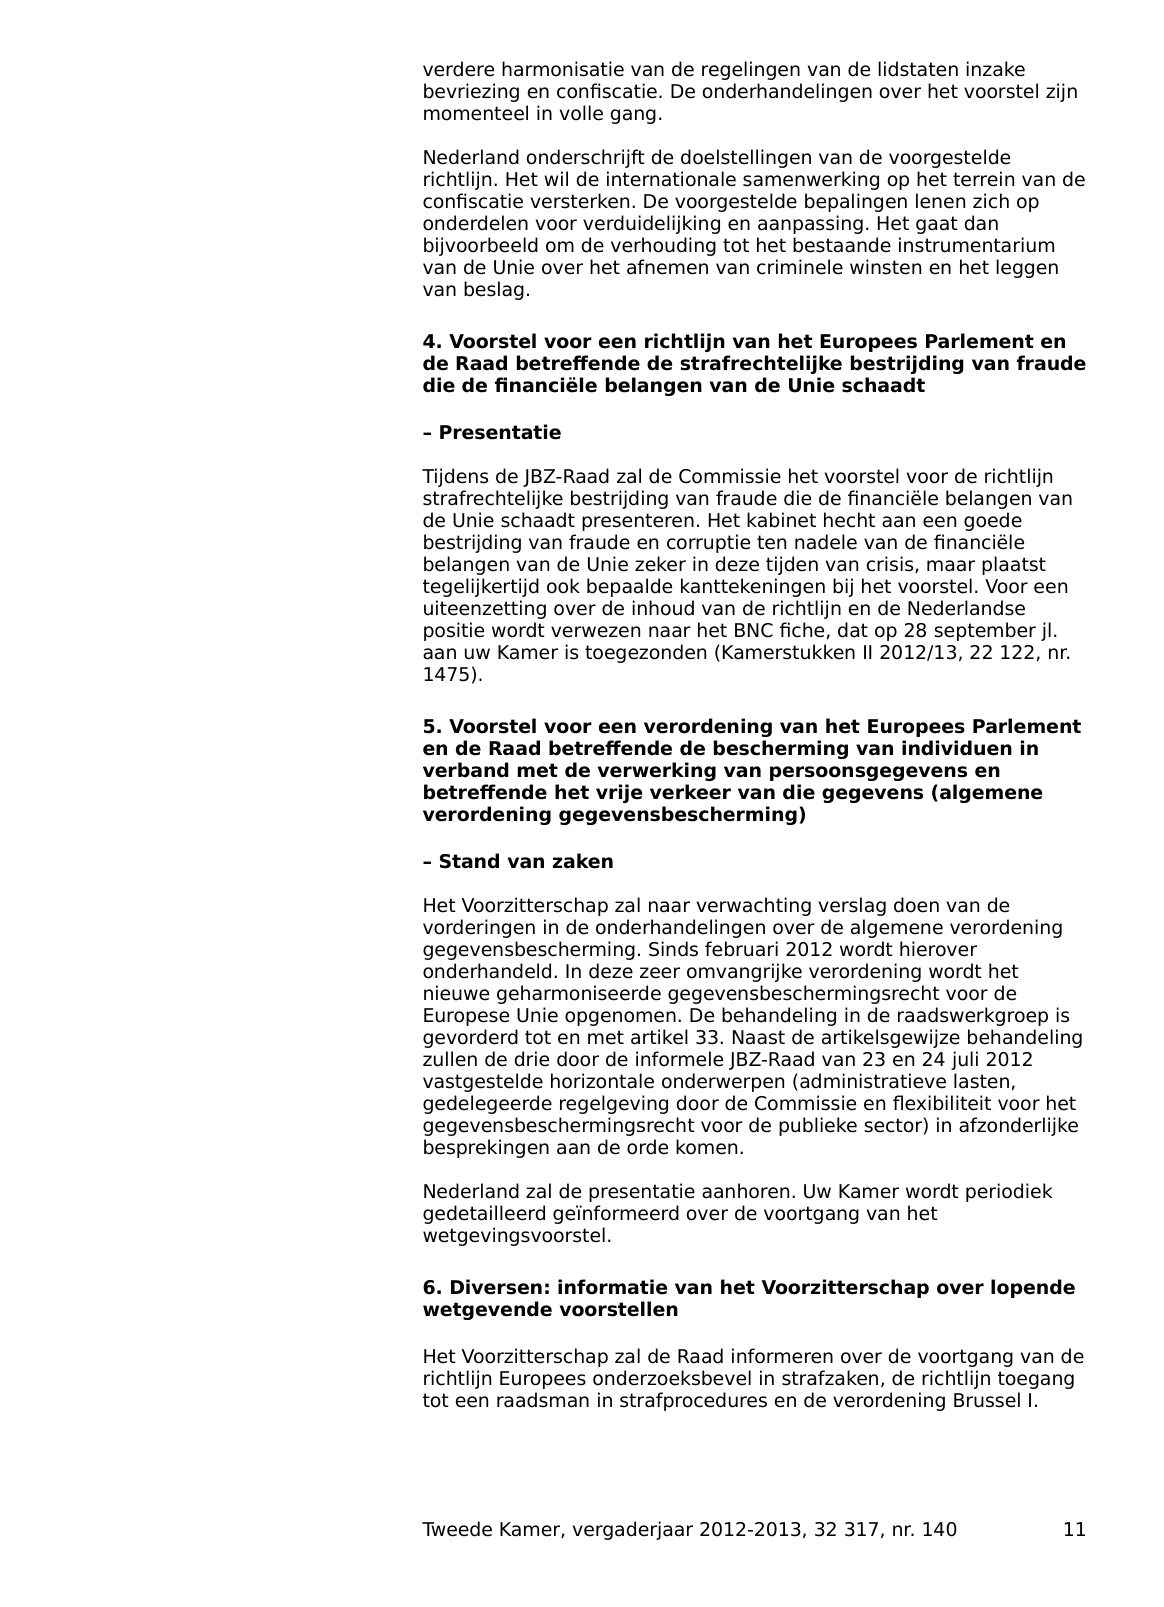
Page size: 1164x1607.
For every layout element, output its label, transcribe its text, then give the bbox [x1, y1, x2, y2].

subtitle 5. Voorstel voor een verordening van het Europees Parlement en de Raad betreffende de bescherming van individuen in verband met de verwerking van persoonsgegevens en betreffende het vrije verkeer van die gegevens (algemene verordening gegevensbescherming) [422, 716, 1087, 826]
text Nederland zal de presentatie aanhoren. Uw Kamer wordt periodiek gedetailleerd geïnformeerd over de voortgang van het wetgevingsvoorstel. [422, 1181, 1087, 1247]
subtitle – Stand van zaken [422, 851, 1087, 873]
subtitle 4. Voorstel voor een richtlijn van het Europees Parlement en de Raad betreffende de strafrechtelijke bestrijding van fraude die de financiële belangen van de Unie schaadt [422, 331, 1087, 397]
text Het Voorzitterschap zal naar verwachting verslag doen van de vorderingen in de onderhandelingen over de algemene verordening gegevensbescherming. Sinds februari 2012 wordt hierover onderhandeld. In deze zeer omvangrijke verordening wordt het nieuwe geharmoniseerde gegevensbeschermingsrecht voor de Europese Unie opgenomen. De behandeling in de raadswerkgroep is gevorderd tot en met artikel 33. Naast de artikelsgewijze behandeling zullen de drie door de informele JBZ-Raad van 23 en 24 juli 2012 vastgestelde horizontale onderwerpen (administratieve lasten, gedelegeerde regelgeving door de Commissie en flexibiliteit voor het gegevensbeschermingsrecht voor de publieke sector) in afzonderlijke besprekingen aan de orde komen. [422, 895, 1087, 1159]
text Tijdens de JBZ-Raad zal de Commissie het voorstel voor de richtlijn strafrechtelijke bestrijding van fraude die de financiële belangen van de Unie schaadt presenteren. Het kabinet hecht aan een goede bestrijding van fraude en corruptie ten nadele van de financiële belangen van de Unie zeker in deze tijden van crisis, maar plaatst tegelijkertijd ook bepaalde kanttekeningen bij het voorstel. Voor een uiteenzetting over de inhoud van de richtlijn en de Nederlandse positie wordt verwezen naar het BNC fiche, dat op 28 september jl. aan uw Kamer is toegezonden (Kamerstukken II 2012/13, 22 122, nr. 1475). [422, 466, 1087, 686]
text Het Voorzitterschap zal de Raad informeren over de voortgang van de richtlijn Europees onderzoeksbevel in strafzaken, de richtlijn toegang tot een raadsman in strafprocedures en de verordening Brussel I. [422, 1346, 1087, 1412]
subtitle 6. Diversen: informatie van het Voorzitterschap over lopende wetgevende voorstellen [422, 1277, 1087, 1321]
subtitle – Presentatie [422, 422, 1087, 444]
text Nederland onderschrijft de doelstellingen van de voorgestelde richtlijn. Het wil de internationale samenwerking op het terrein van de confiscatie versterken. De voorgestelde bepalingen lenen zich op onderdelen voor verduidelijking en aanpassing. Het gaat dan bijvoorbeeld om de verhouding tot het bestaande instrumentarium van de Unie over het afnemen van criminele winsten en het leggen van beslag. [422, 147, 1087, 301]
text verdere harmonisatie van de regelingen van de lidstaten inzake bevriezing en confiscatie. De onderhandelingen over het voorstel zijn momenteel in volle gang. [422, 59, 1087, 125]
